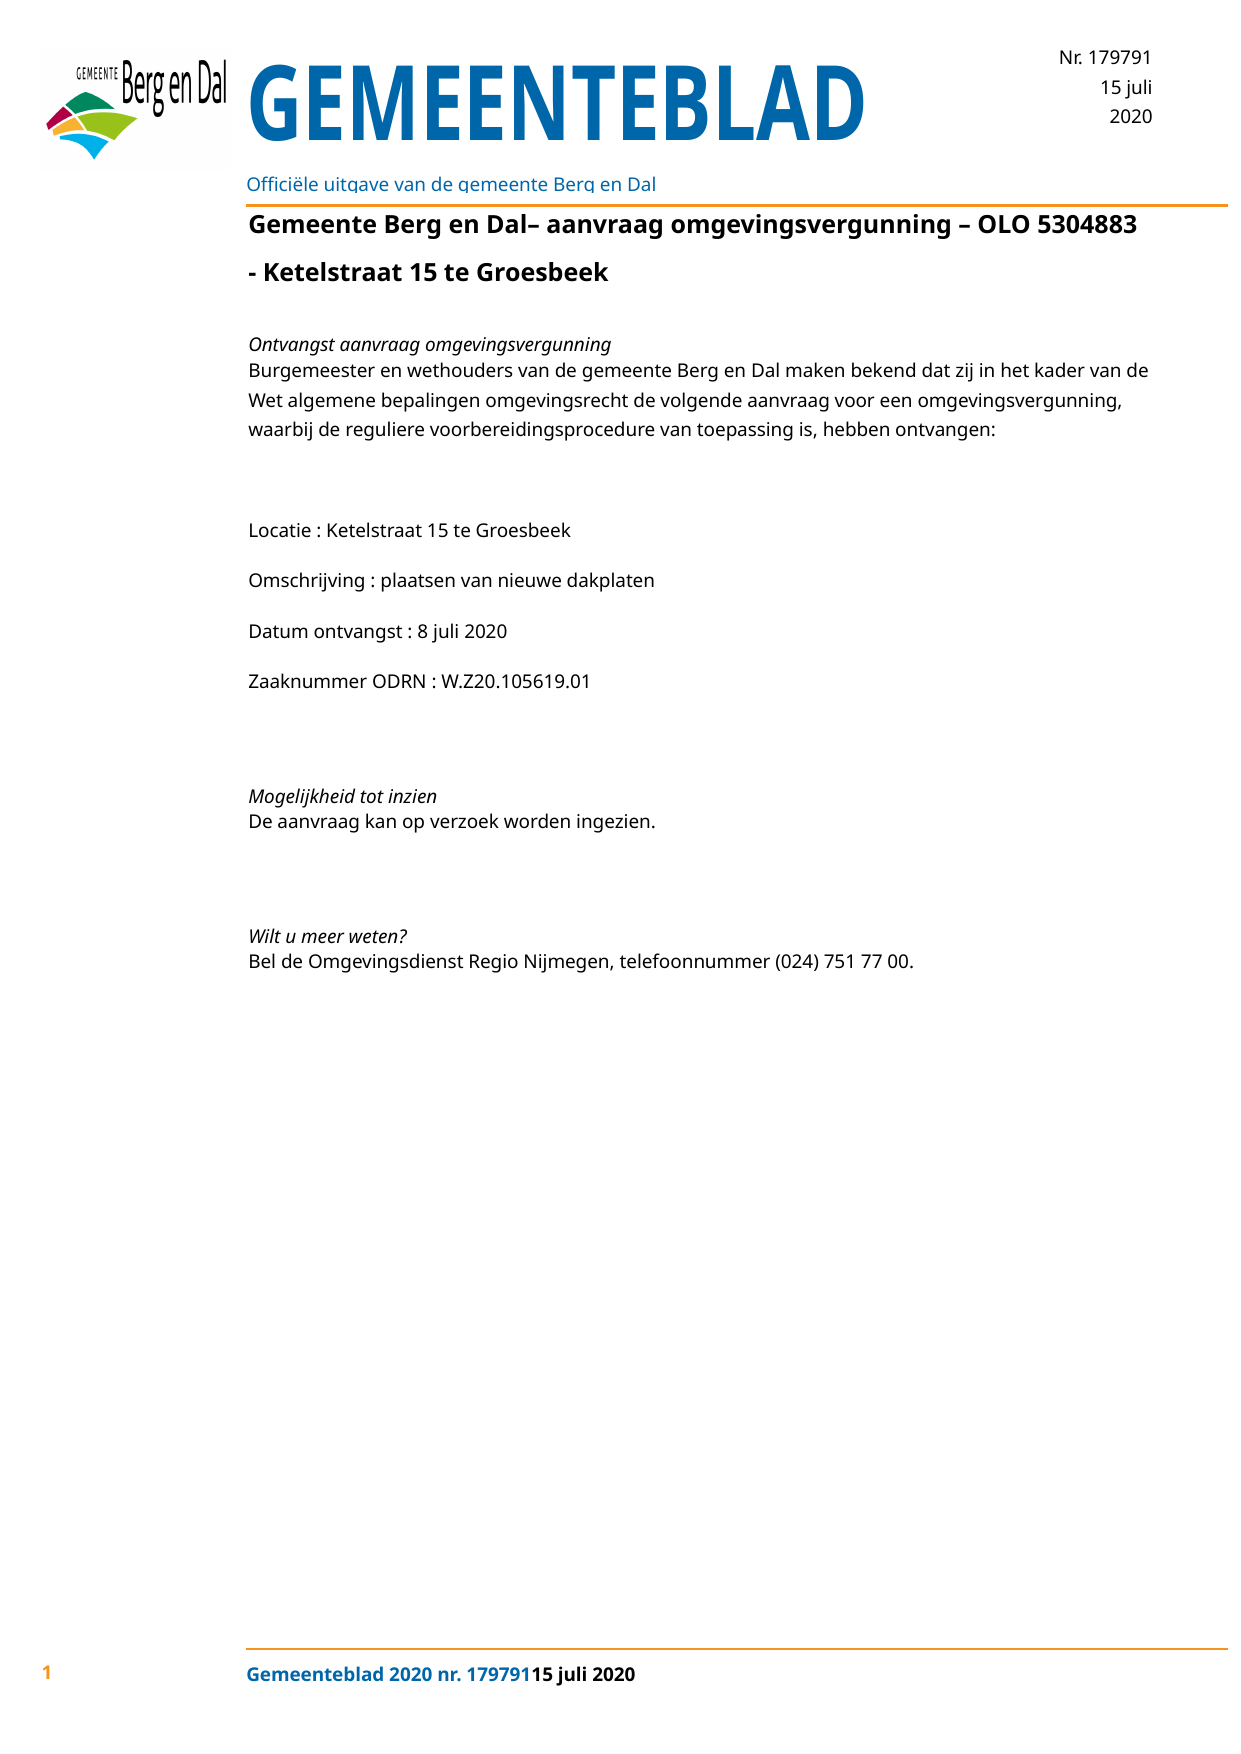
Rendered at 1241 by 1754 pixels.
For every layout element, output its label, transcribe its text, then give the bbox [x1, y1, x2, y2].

text Zaaknummer ODRN : W.Z20.105619.01 [248, 668, 1152, 694]
text Ontvangst aanvraag omgevingsvergunning [248, 331, 1152, 357]
picture [41, 47, 231, 172]
text Omschrijving : plaatsen van nieuwe dakplaten [248, 568, 1152, 593]
text Locatie : Ketelstraat 15 te Groesbeek [248, 517, 1152, 543]
text Bel de Omgevingsdienst Regio Nijmegen, telefoonnummer (024) 751 77 00. [248, 949, 1152, 974]
text Mogelijkheid tot inzien [248, 783, 1152, 808]
text Datum ontvangst : 8 juli 2020 [248, 618, 1152, 644]
text Wilt u meer weten? [248, 923, 1152, 949]
text Burgemeester en wethouders van de gemeente Berg en Dal maken bekend dat zij in het kader van de Wet algemene bepalingen omgevingsrecht de volgende aanvraag voor een omgevingsvergunning, waarbij de reguliere voorbereidingsprocedure van toepassing is, hebben ontvangen: [248, 357, 1152, 442]
text Gemeente Berg en Dal– aanvraag omgevingsvergunning – OLO 5304883 - Ketelstraat 15 te Groesbeek [248, 207, 1152, 288]
text De aanvraag kan op verzoek worden ingezien. [248, 808, 1152, 834]
